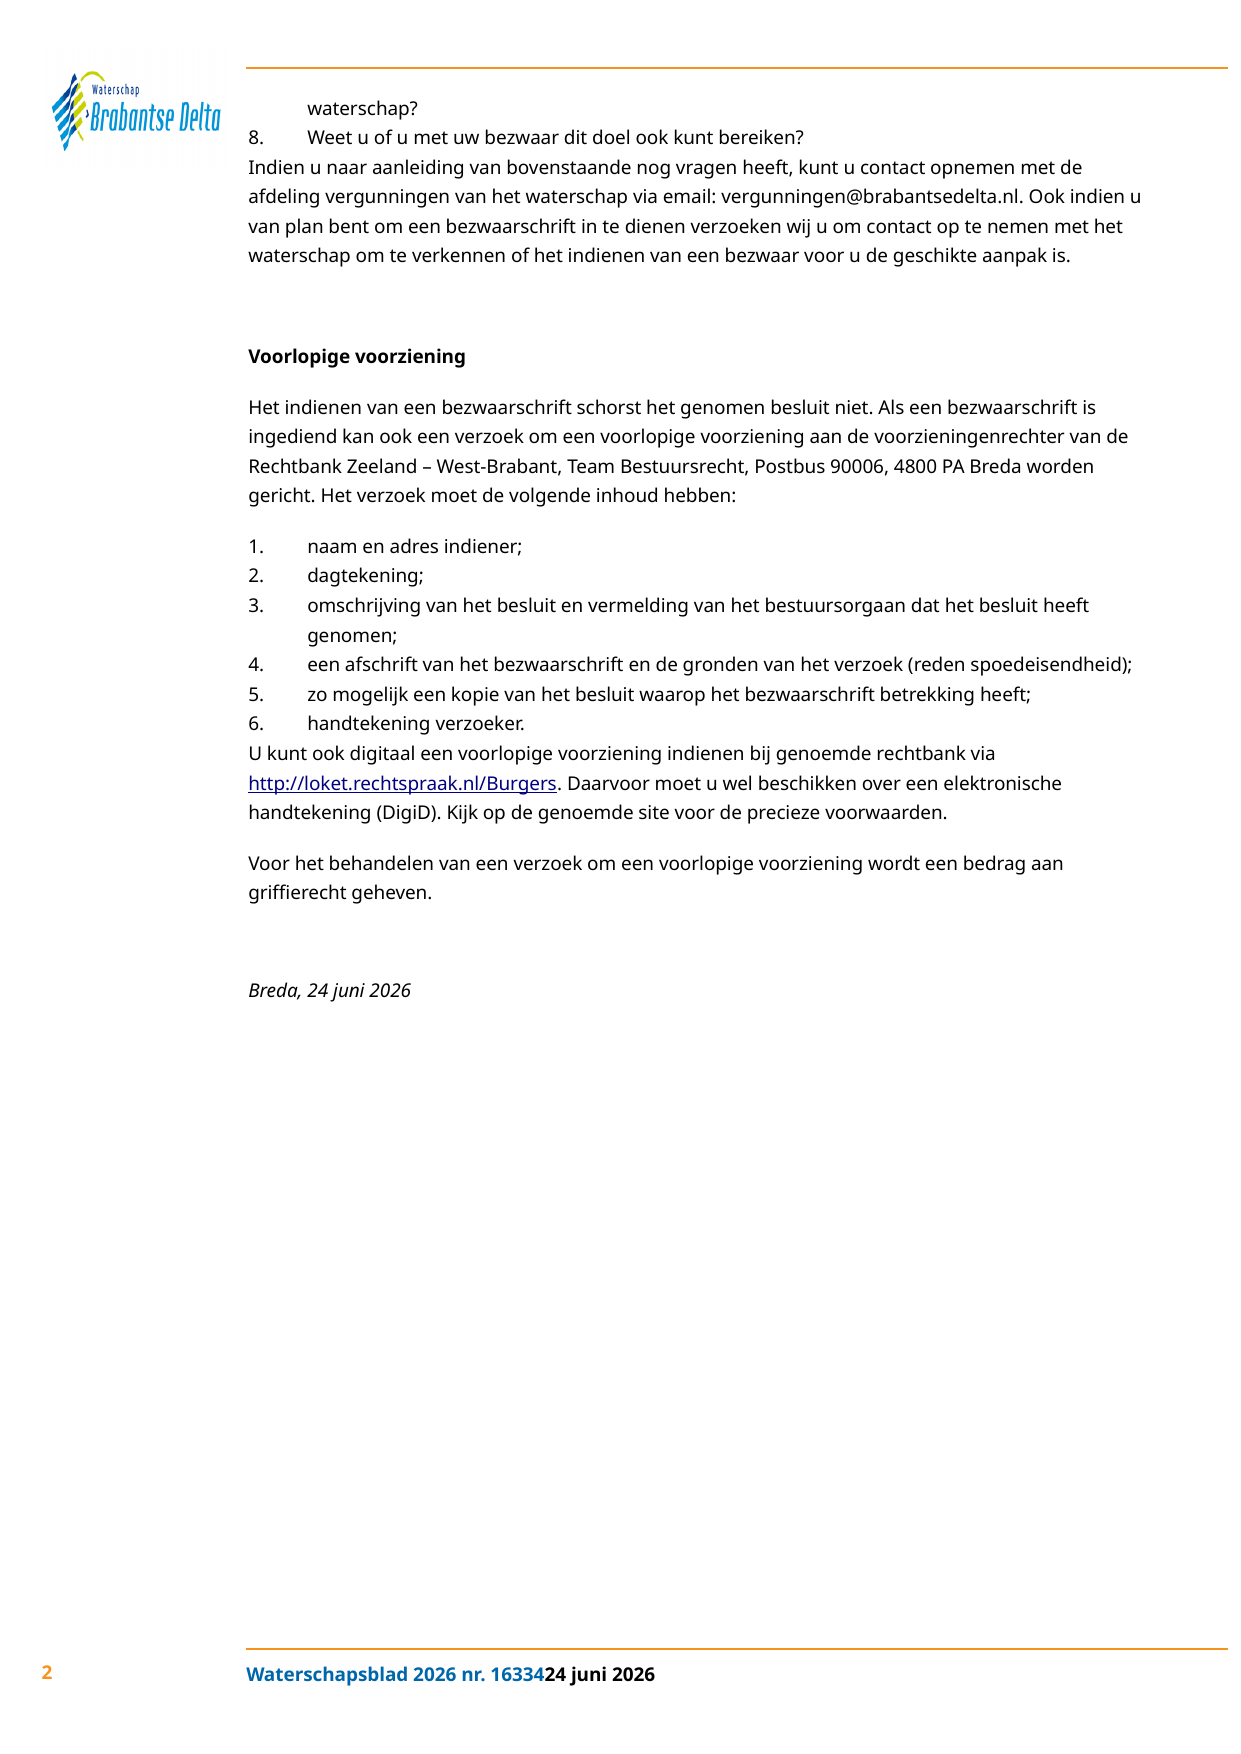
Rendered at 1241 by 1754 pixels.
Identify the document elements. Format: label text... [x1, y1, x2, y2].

text Voorlopige voorziening [248, 343, 1152, 369]
picture [41, 47, 231, 172]
list zo mogelijk een kopie van het besluit waarop het bezwaarschrift betrekking heeft; [248, 681, 1152, 707]
list handtekening verzoeker. [248, 711, 1152, 736]
list een afschrift van het bezwaarschrift en de gronden van het verzoek (reden spoedeisendheid); [248, 651, 1152, 677]
text Het indienen van een bezwaarschrift schorst het genomen besluit niet. Als een bezwaarschrift is ingediend kan ook een verzoek om een voorlopige voorziening aan de voorzieningenrechter van de Rechtbank Zeeland – West-Brabant, Team Bestuursrecht, Postbus 90006, 4800 PA Breda worden gericht. Het verzoek moet de volgende inhoud hebben: [248, 394, 1152, 508]
text Voor het behandelen van een verzoek om een voorlopige voorziening wordt een bedrag aan griffierecht geheven. [248, 850, 1152, 905]
list omschrijving van het besluit en vermelding van het bestuursorgaan dat het besluit heeft genomen; [248, 592, 1152, 648]
list dagtekening; [248, 563, 1152, 588]
text U kunt ook digitaal een voorlopige voorziening indienen bij genoemde rechtbank via http://loket.rechtspraak.nl/Burgers. Daarvoor moet u wel beschikken over een elektronische handtekening (DigiD). Kijk op de genoemde site voor de precieze voorwaarden. [248, 740, 1152, 825]
list naam en adres indiener; [248, 533, 1152, 559]
text Indien u naar aanleiding van bovenstaande nog vragen heeft, kunt u contact opnemen met de afdeling vergunningen van het waterschap via email: vergunningen@brabantsedelta.nl. Ook indien u van plan bent om een bezwaarschrift in te dienen verzoeken wij u om contact op te nemen met het waterschap om te verkennen of het indienen van een bezwaar voor u de geschikte aanpak is. [248, 154, 1152, 268]
text Breda, 24 juni 2026 [248, 978, 1152, 1003]
list waterschap? [248, 95, 1152, 121]
list Weet u of u met uw bezwaar dit doel ook kunt bereiken? [248, 124, 1152, 150]
